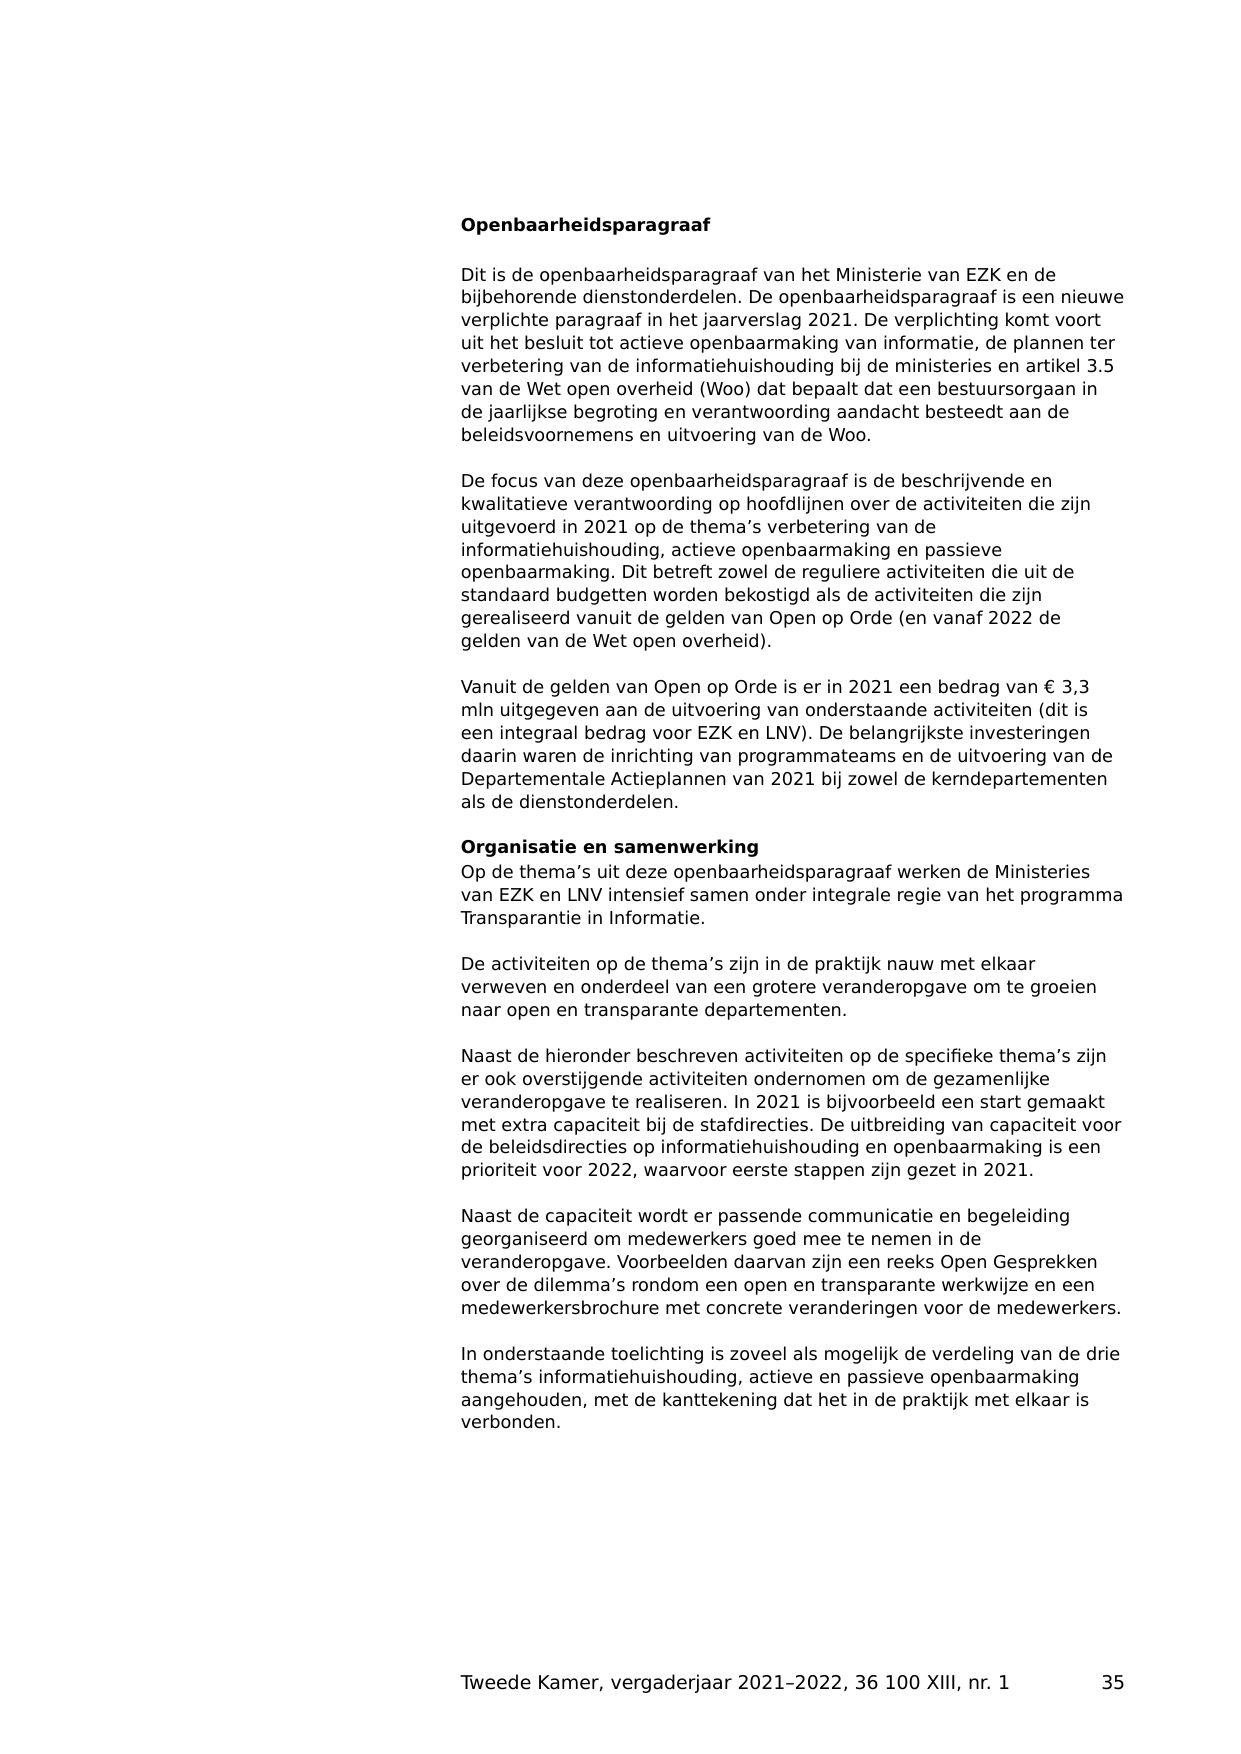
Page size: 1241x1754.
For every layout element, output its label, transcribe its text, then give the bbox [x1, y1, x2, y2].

text Naast de capaciteit wordt er passende communicatie en begeleiding georganiseerd om medewerkers goed mee te nemen in de veranderopgave. Voorbeelden daarvan zijn een reeks Open Gesprekken over de dilemma’s rondom een open en transparante werkwijze en een medewerkersbrochure met concrete veranderingen voor de medewerkers. [461, 1204, 1125, 1319]
text Dit is de openbaarheidsparagraaf van het Ministerie van EZK en de bijbehorende dienstonderdelen. De openbaarheidsparagraaf is een nieuwe verplichte paragraaf in het jaarverslag 2021. De verplichting komt voort uit het besluit tot actieve openbaarmaking van informatie, de plannen ter verbetering van de informatiehuishouding bij de ministeries en artikel 3.5 van de Wet open overheid (Woo) dat bepaalt dat een bestuursorgaan in de jaarlijkse begroting en verantwoording aandacht besteedt aan de beleidsvoornemens en uitvoering van de Woo. [461, 263, 1125, 446]
text Naast de hieronder beschreven activiteiten op de specifieke thema’s zijn er ook overstijgende activiteiten ondernomen om de gezamenlijke veranderopgave te realiseren. In 2021 is bijvoorbeeld een start gemaakt met extra capaciteit bij de stafdirecties. De uitbreiding van capaciteit voor de beleidsdirecties op informatiehuishouding en openbaarmaking is een prioriteit voor 2022, waarvoor eerste stappen zijn gezet in 2021. [461, 1044, 1125, 1181]
text Openbaarheidsparagraaf [461, 213, 1125, 236]
text Organisatie en samenwerking [461, 836, 1125, 858]
text De focus van deze openbaarheidsparagraaf is de beschrijvende en kwalitatieve verantwoording op hoofdlijnen over de activiteiten die zijn uitgevoerd in 2021 op de thema’s verbetering van de informatiehuishouding, actieve openbaarmaking en passieve openbaarmaking. Dit betreft zowel de reguliere activiteiten die uit de standaard budgetten worden bekostigd als de activiteiten die zijn gerealiseerd vanuit de gelden van Open op Orde (en vanaf 2022 de gelden van de Wet open overheid). [461, 469, 1125, 652]
text In onderstaande toelichting is zoveel als mogelijk de verdeling van de drie thema’s informatiehuishouding, actieve en passieve openbaarmaking aangehouden, met de kanttekening dat het in de praktijk met elkaar is verbonden. [461, 1342, 1125, 1433]
text Op de thema’s uit deze openbaarheidsparagraaf werken de Ministeries van EZK en LNV intensief samen onder integrale regie van het programma Transparantie in Informatie. [461, 861, 1125, 929]
text Vanuit de gelden van Open op Orde is er in 2021 een bedrag van € 3,3 mln uitgegeven aan de uitvoering van onderstaande activiteiten (dit is een integraal bedrag voor EZK en LNV). De belangrijkste investeringen daarin waren de inrichting van programmateams en de uitvoering van de Departementale Actieplannen van 2021 bij zowel de kerndepartementen als de dienstonderdelen. [461, 675, 1125, 813]
text De activiteiten op de thema’s zijn in de praktijk nauw met elkaar verweven en onderdeel van een grotere veranderopgave om te groeien naar open en transparante departementen. [461, 952, 1125, 1021]
